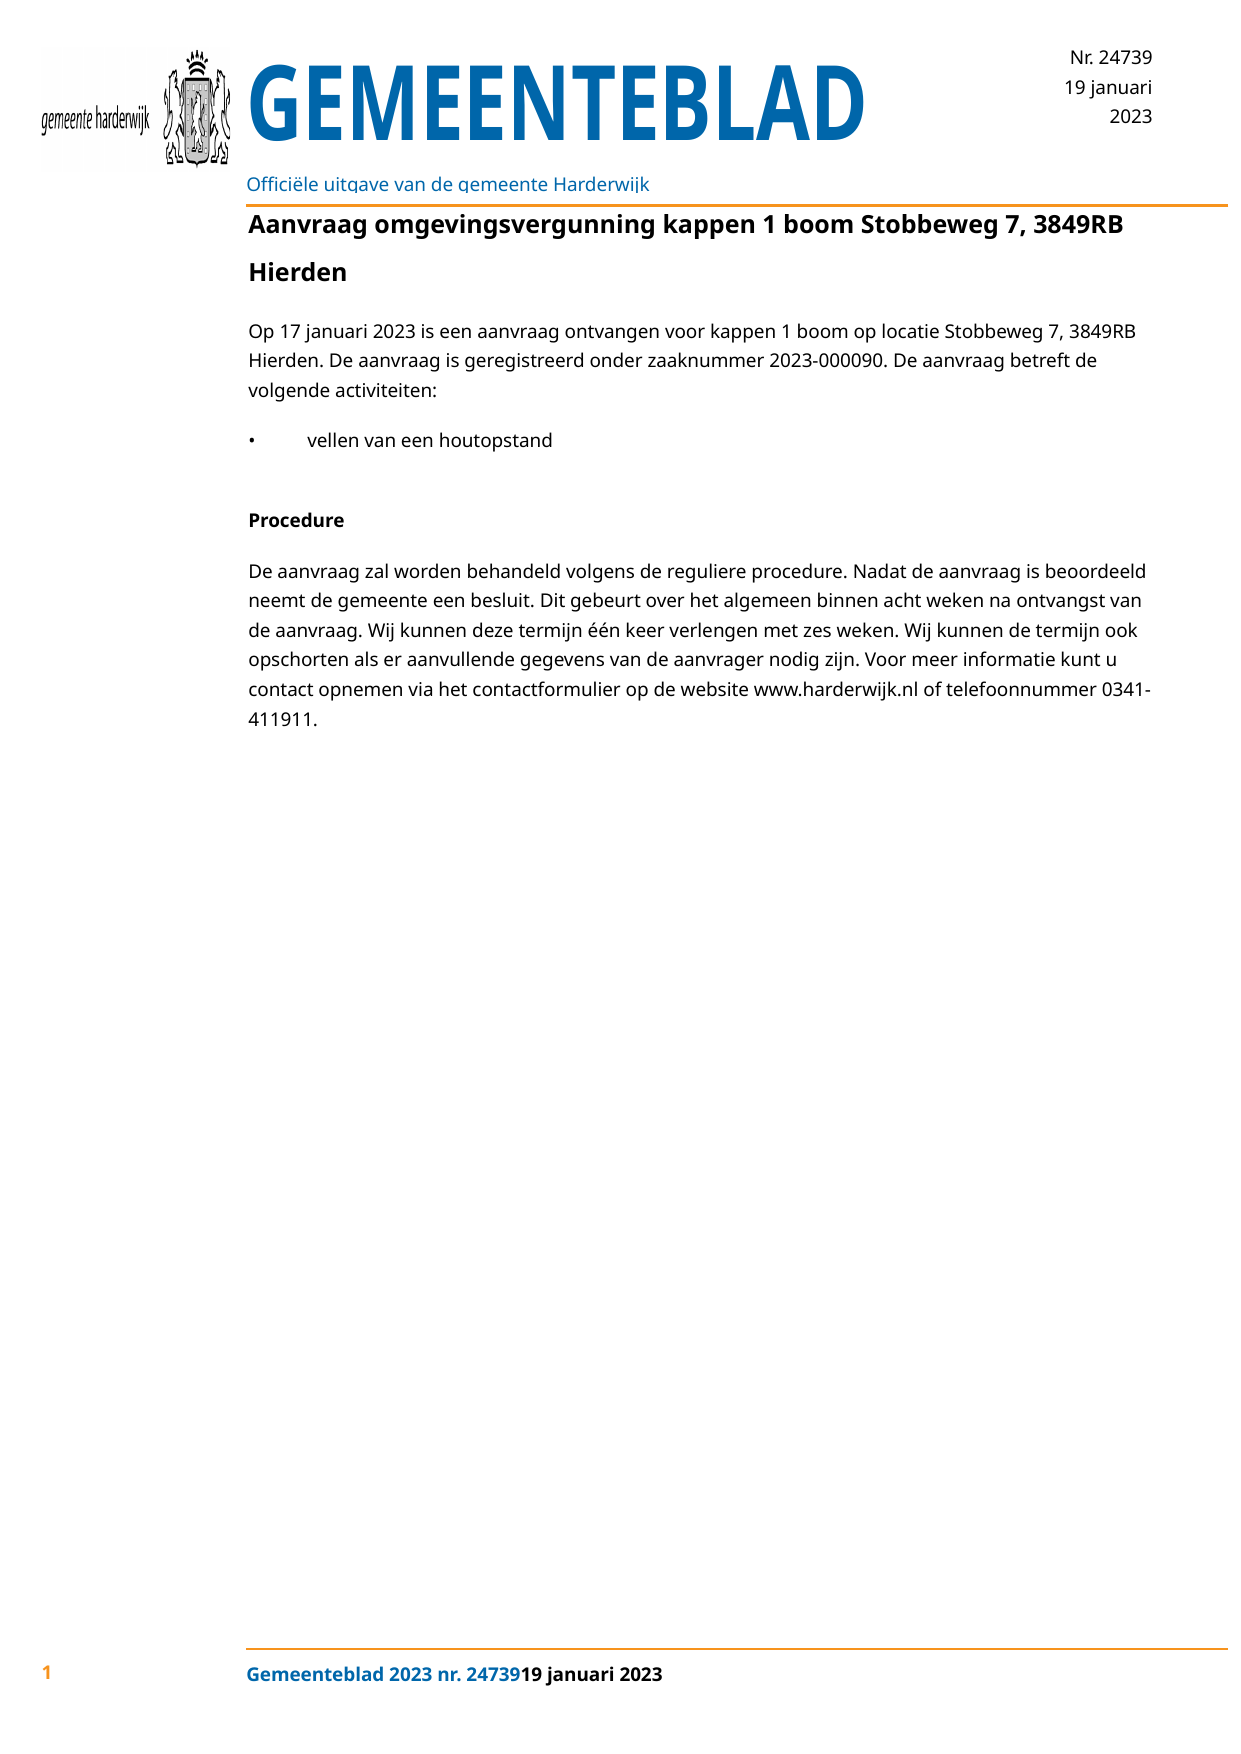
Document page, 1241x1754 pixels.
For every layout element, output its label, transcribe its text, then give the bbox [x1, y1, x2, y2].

text Aanvraag omgevingsvergunning kappen 1 boom Stobbeweg 7, 3849RB Hierden [248, 207, 1152, 288]
text De aanvraag zal worden behandeld volgens de reguliere procedure. Nadat de aanvraag is beoordeeld neemt de gemeente een besluit. Dit gebeurt over het algemeen binnen acht weken na ontvangst van de aanvraag. Wij kunnen deze termijn één keer verlengen met zes weken. Wij kunnen de termijn ook opschorten als er aanvullende gegevens van de aanvrager nodig zijn. Voor meer informatie kunt u contact opnemen via het contactformulier op de website www.harderwijk.nl of telefoonnummer 0341-411911. [248, 558, 1152, 732]
text Procedure [248, 507, 1152, 533]
list vellen van een houtopstand [248, 427, 1152, 453]
text Op 17 januari 2023 is een aanvraag ontvangen voor kappen 1 boom op locatie Stobbeweg 7, 3849RB Hierden. De aanvraag is geregistreerd onder zaaknummer 2023-000090. De aanvraag betreft de volgende activiteiten: [248, 318, 1152, 403]
picture [41, 47, 231, 172]
